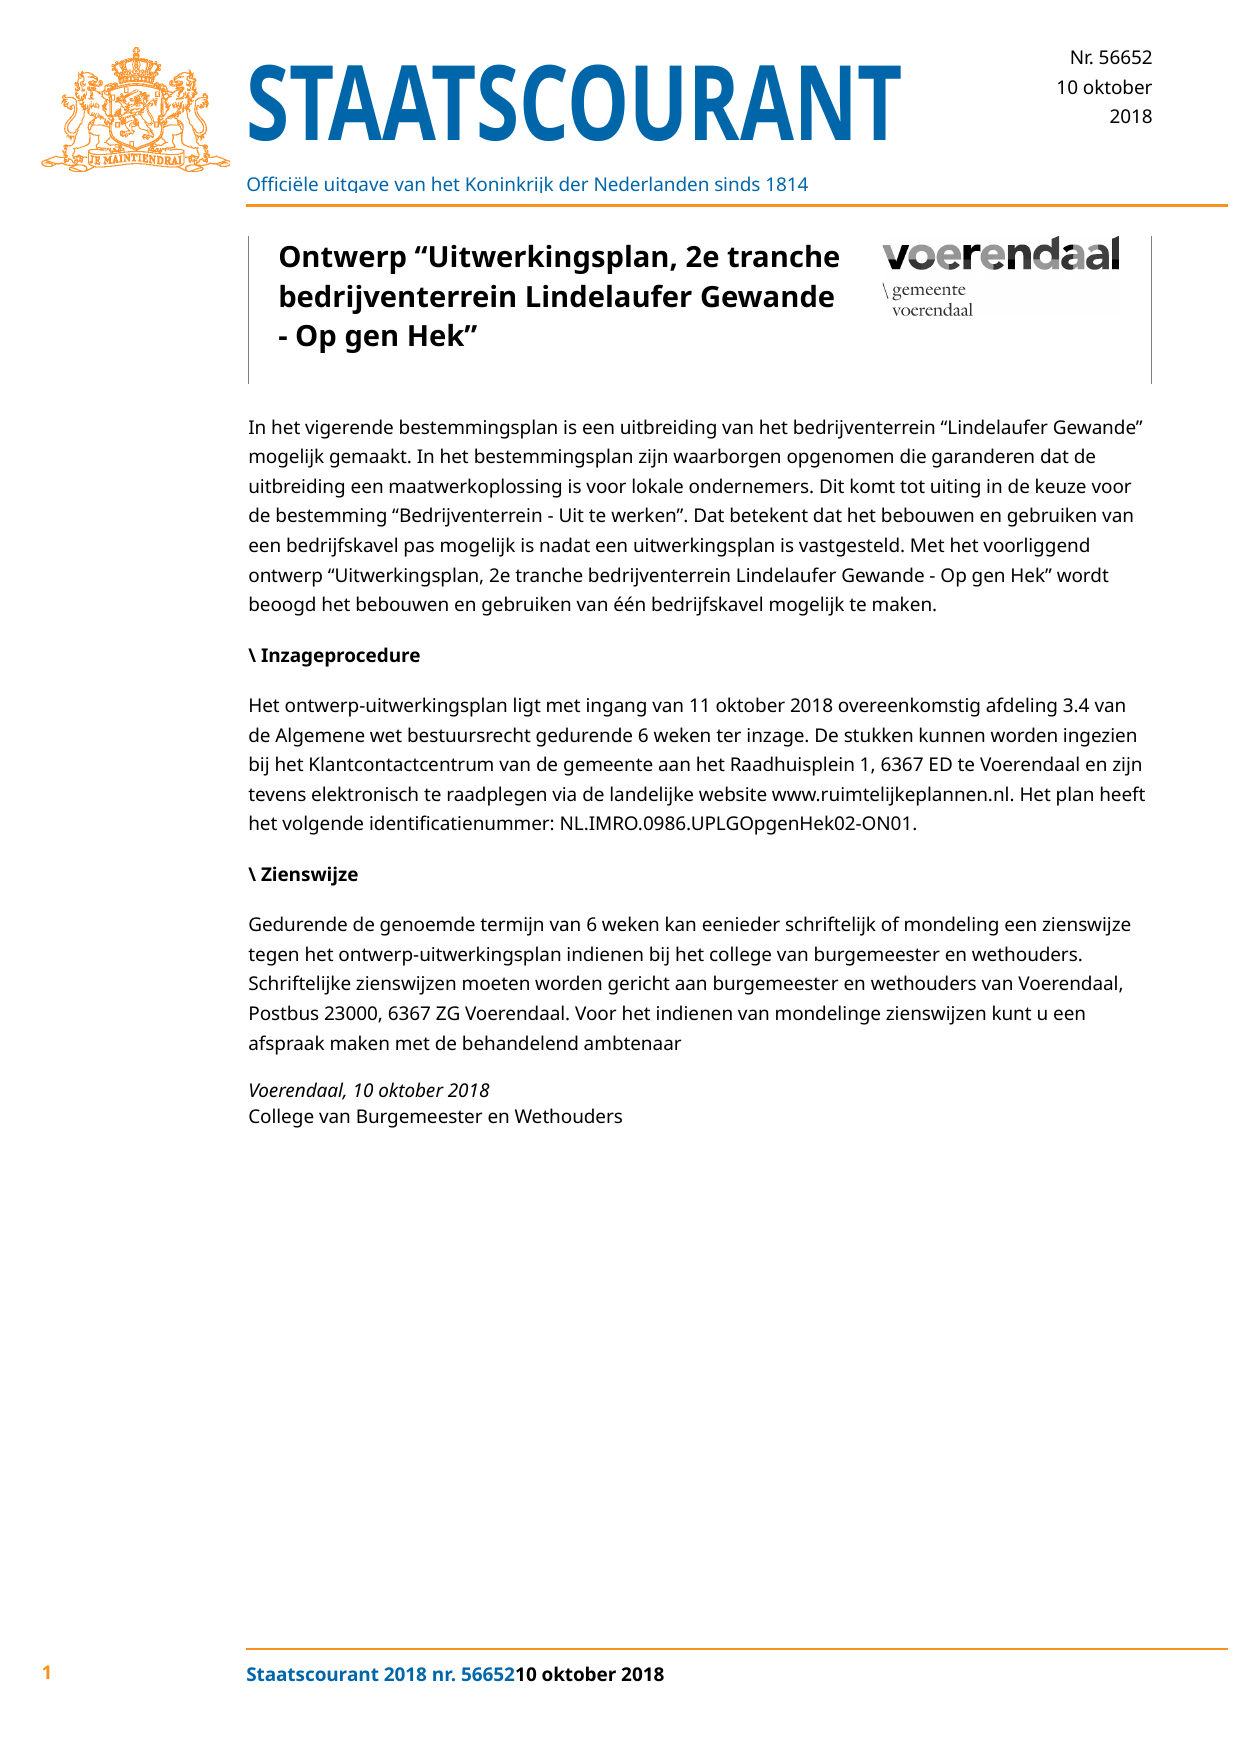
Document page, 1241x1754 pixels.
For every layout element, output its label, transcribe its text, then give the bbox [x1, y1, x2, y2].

text College van Burgemeester en Wethouders [248, 1103, 1152, 1129]
table_header Ontwerp “Uitwerkingsplan, 2e tranche bedrijventerrein Lindelaufer Gewande - Op gen Hek” [249, 236, 850, 384]
picture [882, 236, 1119, 316]
text Gedurende de genoemde termijn van 6 weken kan eenieder schriftelijk of mondeling een zienswijze tegen het ontwerp-uitwerkingsplan indienen bij het college van burgemeester en wethouders. Schriftelijke zienswijzen moeten worden gericht aan burgemeester en wethouders van Voerendaal, Postbus 23000, 6367 ZG Voerendaal. Voor het indienen van mondelinge zienswijzen kunt u een afspraak maken met de behandelend ambtenaar [248, 911, 1152, 1056]
table_header [850, 236, 1151, 384]
text Voerendaal, 10 oktober 2018 [248, 1078, 1152, 1103]
text \ Zienswijze [248, 861, 1152, 887]
text Het ontwerp-uitwerkingsplan ligt met ingang van 11 oktober 2018 overeenkomstig afdeling 3.4 van de Algemene wet bestuursrecht gedurende 6 weken ter inzage. De stukken kunnen worden ingezien bij het Klantcontactcentrum van de gemeente aan het Raadhuisplein 1, 6367 ED te Voerendaal en zijn tevens elektronisch te raadplegen via de landelijke website www.ruimtelijkeplannen.nl. Het plan heeft het volgende identificatienummer: NL.IMRO.0986.UPLGOpgenHek02-ON01. [248, 692, 1152, 836]
text \ Inzageprocedure [248, 642, 1152, 668]
picture [41, 47, 231, 172]
text In het vigerende bestemmingsplan is een uitbreiding van het bedrijventerrein “Lindelaufer Gewande” mogelijk gemaakt. In het bestemmingsplan zijn waarborgen opgenomen die garanderen dat de uitbreiding een maatwerkoplossing is voor lokale ondernemers. Dit komt tot uiting in de keuze voor de bestemming “Bedrijventerrein - Uit te werken”. Dat betekent dat het bebouwen en gebruiken van een bedrijfskavel pas mogelijk is nadat een uitwerkingsplan is vastgesteld. Met het voorliggend ontwerp “Uitwerkingsplan, 2e tranche bedrijventerrein Lindelaufer Gewande - Op gen Hek” wordt beoogd het bebouwen en gebruiken van één bedrijfskavel mogelijk te maken. [248, 414, 1152, 617]
